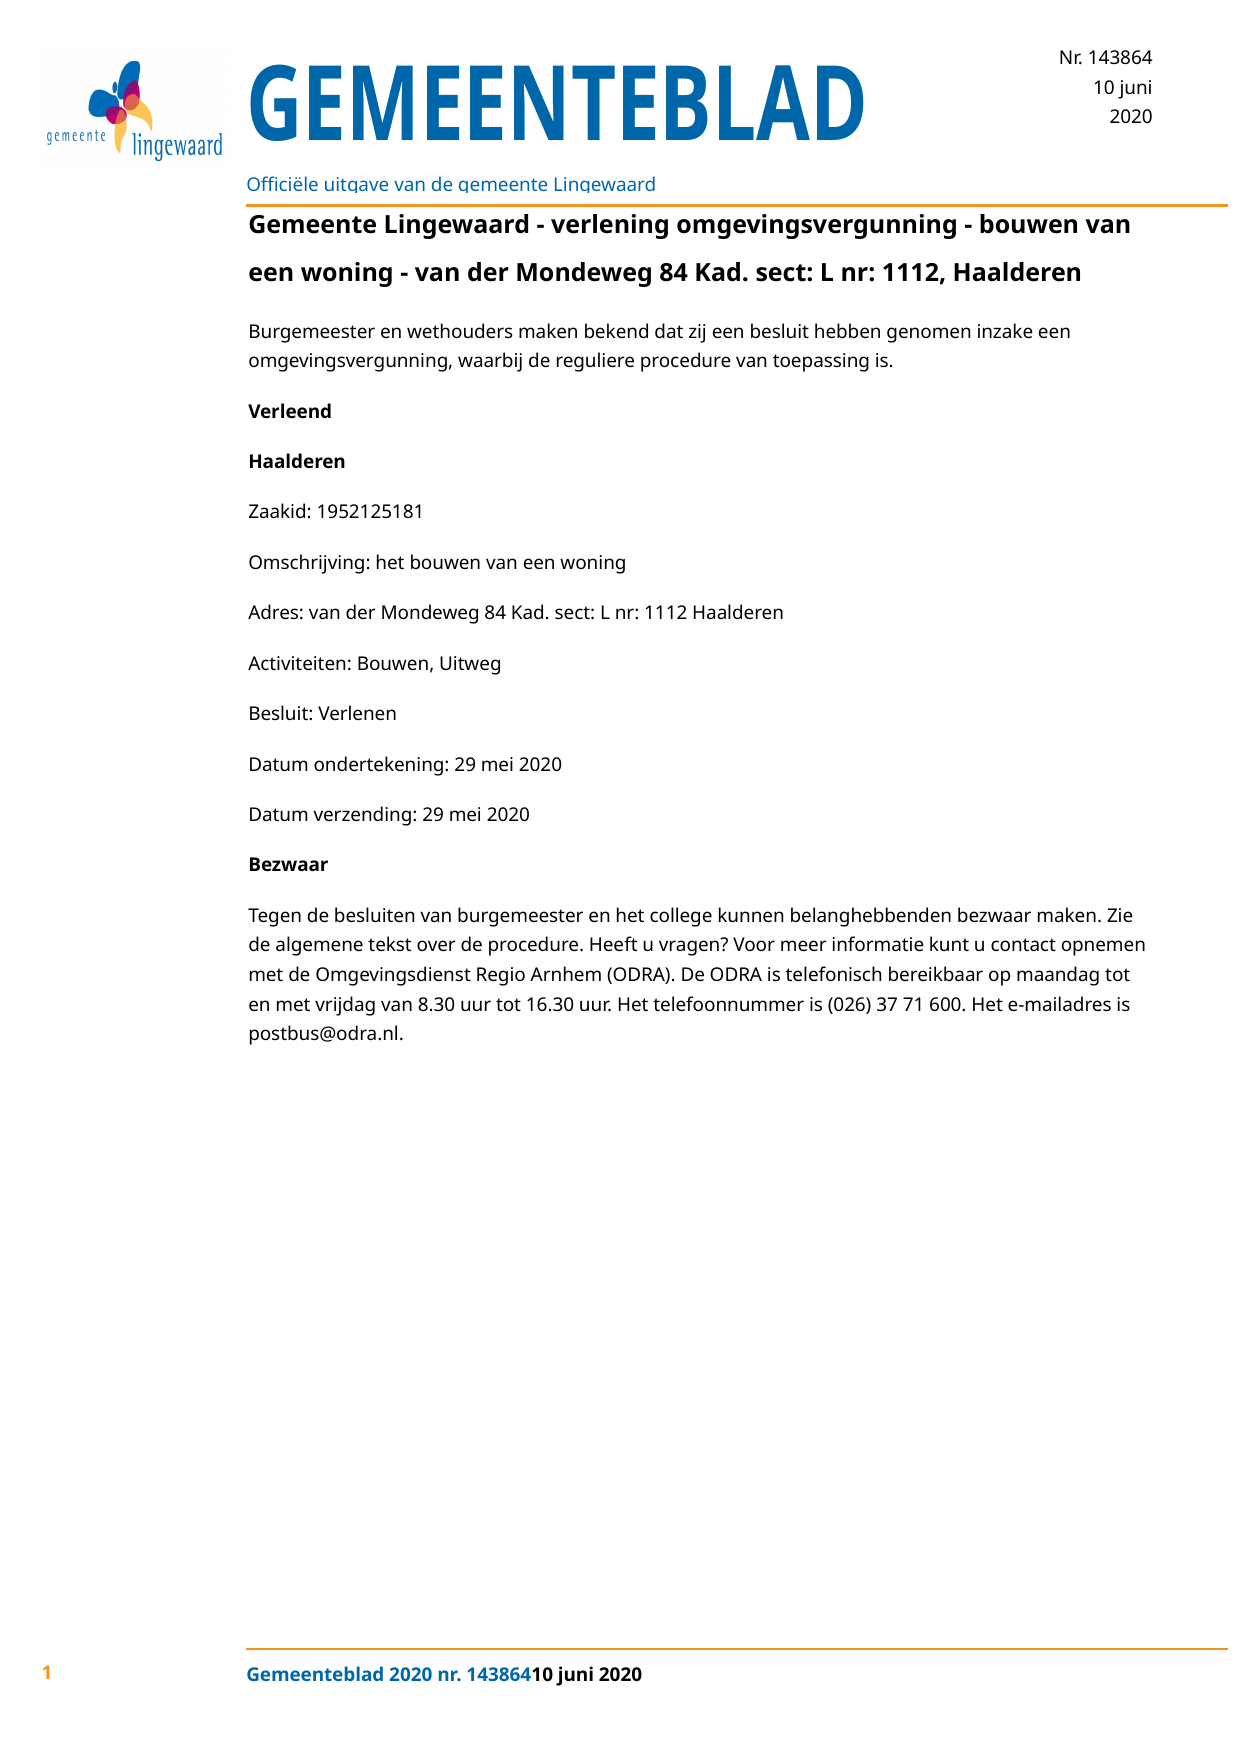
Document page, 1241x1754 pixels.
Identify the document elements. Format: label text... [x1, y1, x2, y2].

text Adres: van der Mondeweg 84 Kad. sect: L nr: 1112 Haalderen [248, 599, 1152, 625]
text Gemeente Lingewaard - verlening omgevingsvergunning - bouwen van een woning - van der Mondeweg 84 Kad. sect: L nr: 1112, Haalderen [248, 207, 1152, 288]
text Besluit: Verlenen [248, 700, 1152, 726]
text Datum ondertekening: 29 mei 2020 [248, 751, 1152, 777]
text Burgemeester en wethouders maken bekend dat zij een besluit hebben genomen inzake een omgevingsvergunning, waarbij de reguliere procedure van toepassing is. [248, 318, 1152, 373]
text Omschrijving: het bouwen van een woning [248, 549, 1152, 575]
text Tegen de besluiten van burgemeester en het college kunnen belanghebbenden bezwaar maken. Zie de algemene tekst over de procedure. Heeft u vragen? Voor meer informatie kunt u contact opnemen met de Omgevingsdienst Regio Arnhem (ODRA). De ODRA is telefonisch bereikbaar op maandag tot en met vrijdag van 8.30 uur tot 16.30 uur. Het telefoonnummer is (026) 37 71 600. Het e-mailadres is postbus@odra.nl. [248, 902, 1152, 1046]
picture [41, 47, 231, 172]
text Datum verzending: 29 mei 2020 [248, 801, 1152, 827]
text Activiteiten: Bouwen, Uitweg [248, 650, 1152, 676]
text Zaakid: 1952125181 [248, 499, 1152, 524]
text Verleend [248, 398, 1152, 424]
text Bezwaar [248, 852, 1152, 877]
text Haalderen [248, 448, 1152, 474]
